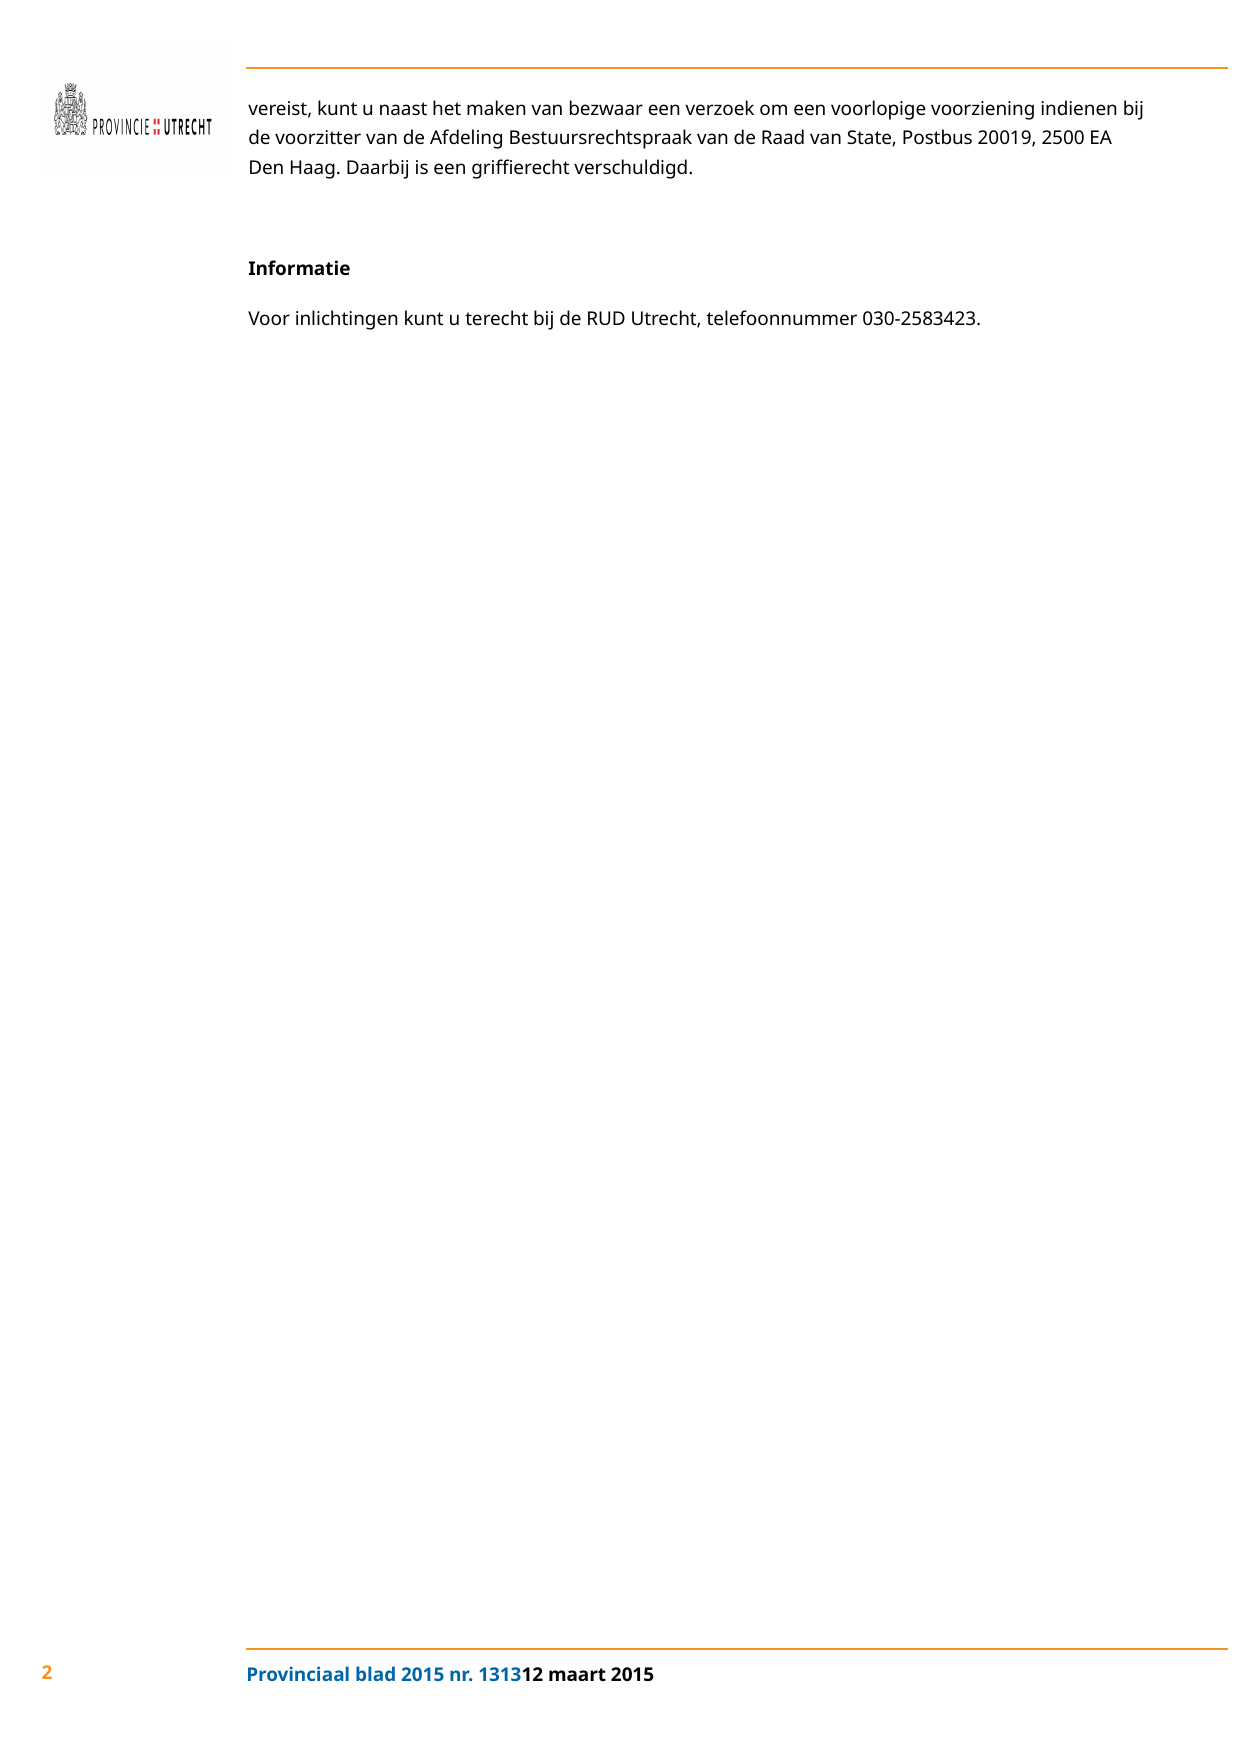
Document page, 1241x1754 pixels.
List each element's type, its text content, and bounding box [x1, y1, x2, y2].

text vereist, kunt u naast het maken van bezwaar een verzoek om een voorlopige voorziening indienen bij de voorzitter van de Afdeling Bestuursrechtspraak van de Raad van State, Postbus 20019, 2500 EA Den Haag. Daarbij is een griffierecht verschuldigd. [248, 95, 1152, 180]
text Informatie [248, 255, 1152, 281]
text Voor inlichtingen kunt u terecht bij de RUD Utrecht, telefoonnummer 030-2583423. [248, 305, 1152, 331]
picture [41, 47, 231, 172]
